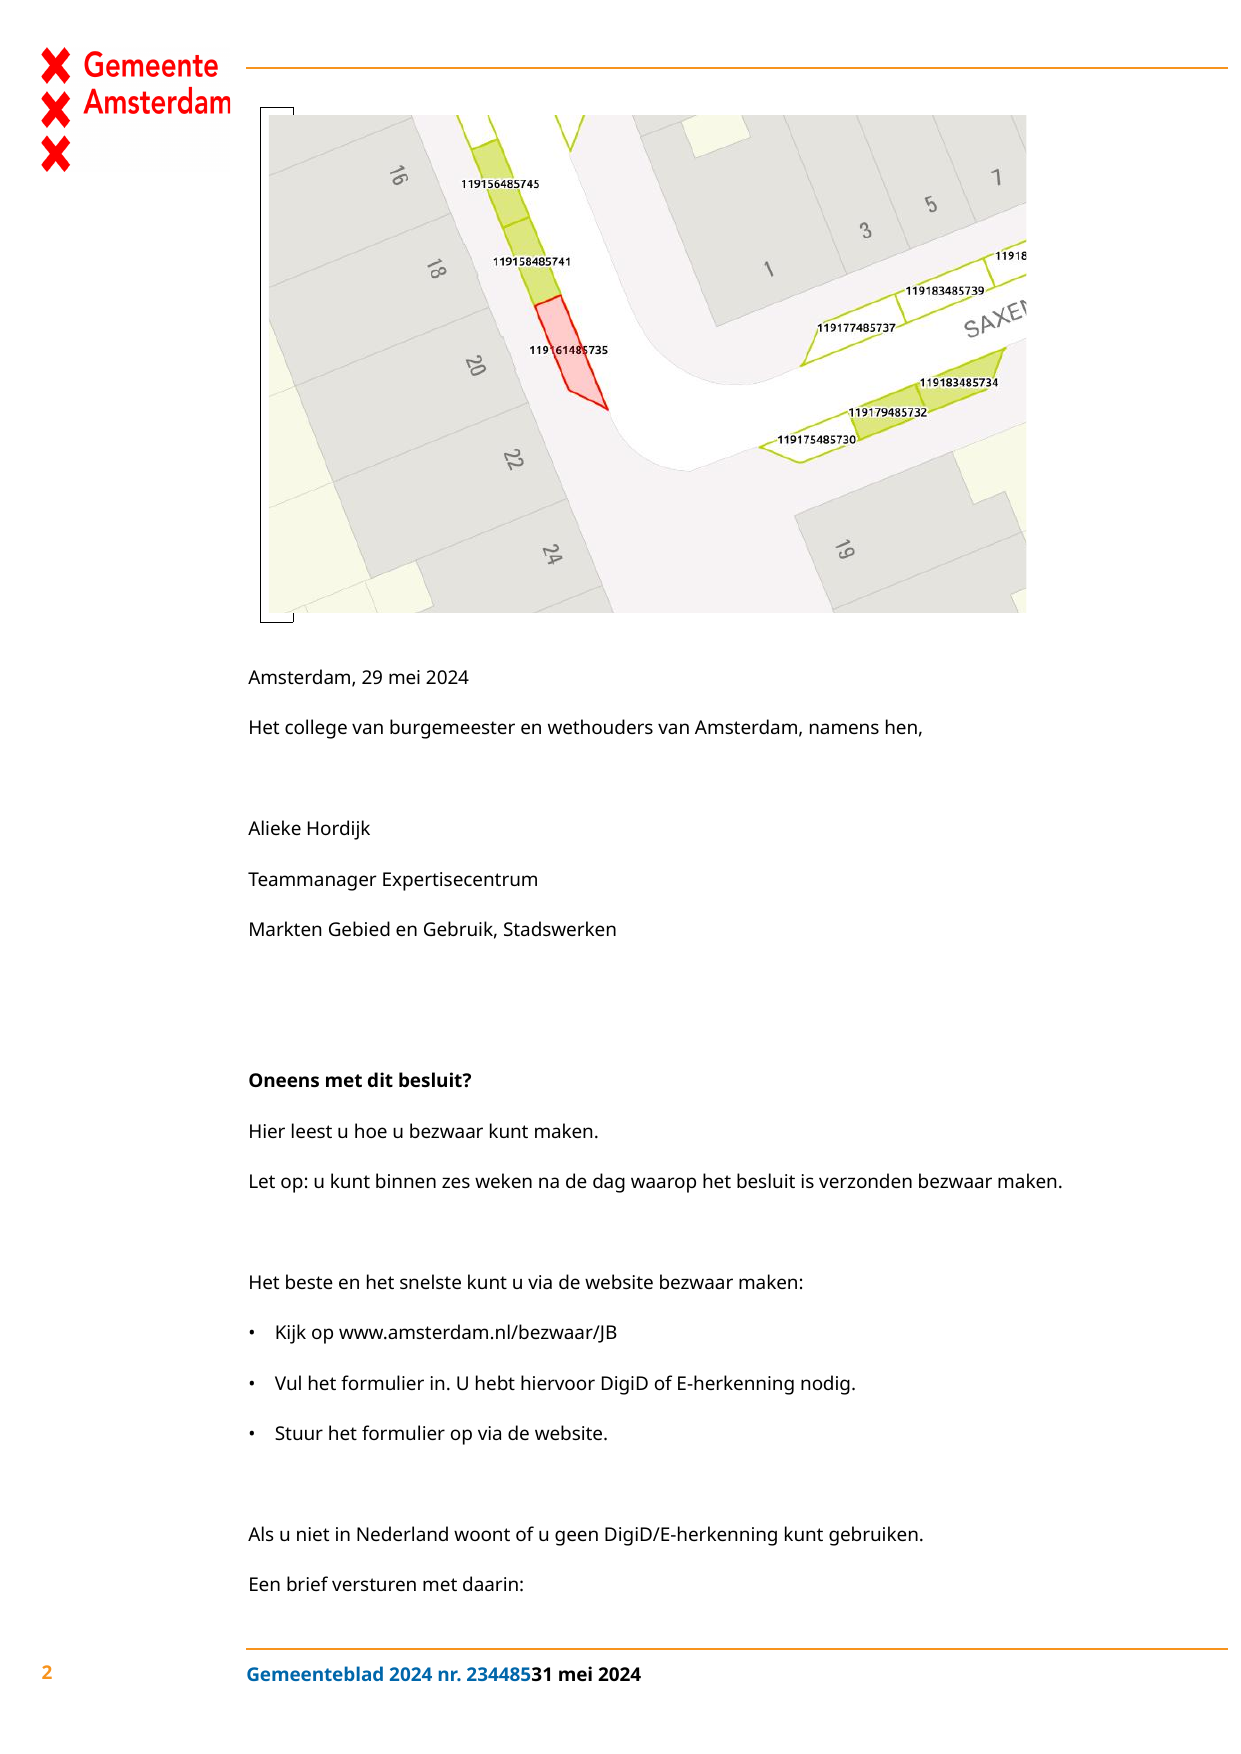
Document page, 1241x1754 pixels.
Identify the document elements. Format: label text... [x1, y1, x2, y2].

text Let op: u kunt binnen zes weken na de dag waarop het besluit is verzonden bezwaar maken. [248, 1168, 1152, 1194]
text Hier leest u hoe u bezwaar kunt maken. [248, 1118, 1152, 1143]
text Alieke Hordijk [248, 815, 1152, 841]
text • Kijk op www.amsterdam.nl/bezwaar/JB [248, 1319, 1152, 1345]
text • Vul het formulier in. U hebt hiervoor DigiD of E-herkenning nodig. [248, 1370, 1152, 1396]
text Als u niet in Nederland woont of u geen DigiD/E-herkenning kunt gebruiken. [248, 1521, 1152, 1547]
picture [41, 47, 231, 172]
text Het beste en het snelste kunt u via de website bezwaar maken: [248, 1269, 1152, 1295]
picture [268, 115, 1027, 613]
text Oneens met dit besluit? [248, 1067, 1152, 1093]
text Het college van burgemeester en wethouders van Amsterdam, namens hen, [248, 714, 1152, 740]
text Teammanager Expertisecentrum [248, 866, 1152, 891]
text Markten Gebied en Gebruik, Stadswerken [248, 916, 1152, 942]
text Amsterdam, 29 mei 2024 [248, 664, 1152, 690]
text • Stuur het formulier op via de website. [248, 1420, 1152, 1446]
text Een brief versturen met daarin: [248, 1572, 1152, 1597]
